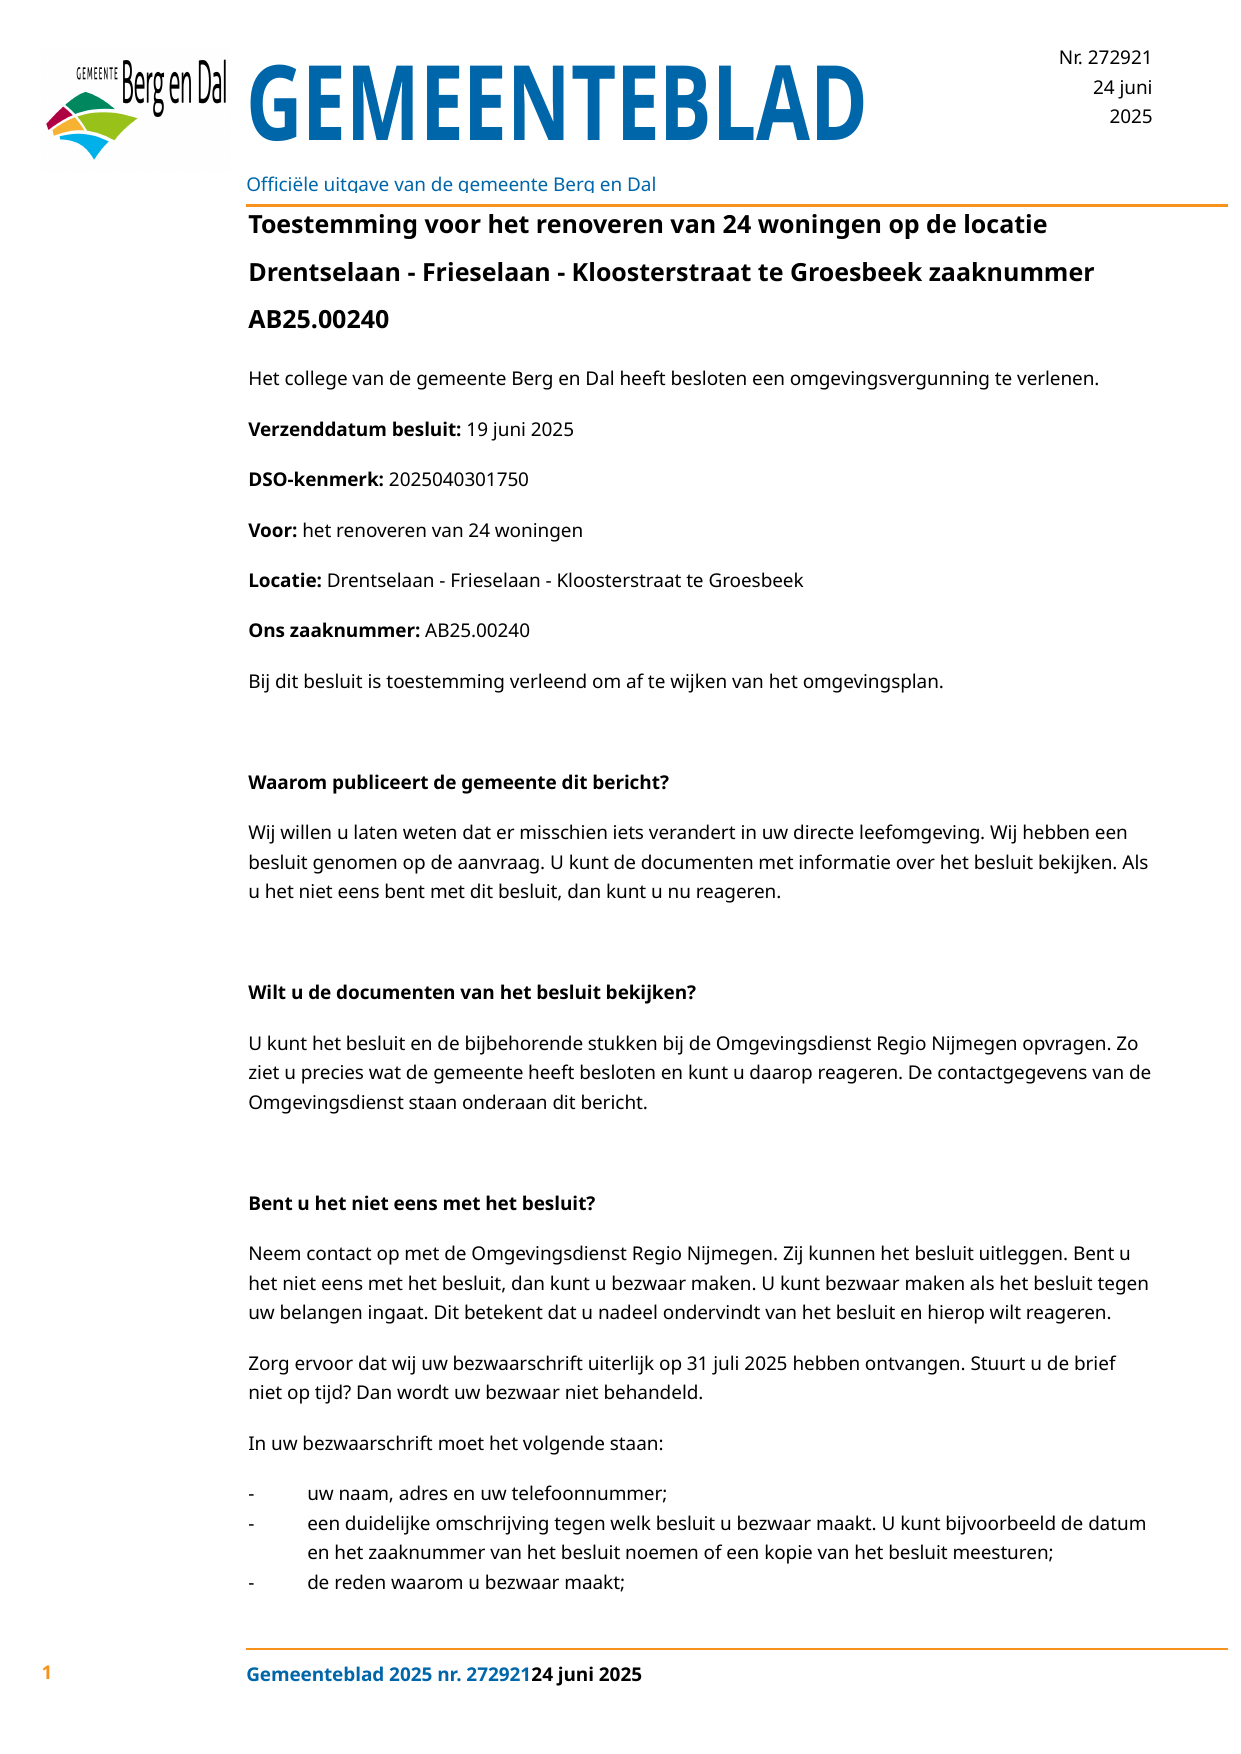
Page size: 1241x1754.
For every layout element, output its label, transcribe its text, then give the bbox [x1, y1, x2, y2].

text U kunt het besluit en de bijbehorende stukken bij de Omgevingsdienst Regio Nijmegen opvragen. Zo ziet u precies wat de gemeente heeft besloten en kunt u daarop reageren. De contactgegevens van de Omgevingsdienst staan onderaan dit bericht. [248, 1030, 1152, 1114]
text Waarom publiceert de gemeente dit bericht? [248, 769, 1152, 794]
list een duidelijke omschrijving tegen welk besluit u bezwaar maakt. U kunt bijvoorbeeld de datum en het zaaknummer van het besluit noemen of een kopie van het besluit meesturen; [248, 1510, 1152, 1565]
text Ons zaaknummer: AB25.00240 [248, 618, 1152, 643]
text Neem contact op met de Omgevingsdienst Regio Nijmegen. Zij kunnen het besluit uitleggen. Bent u het niet eens met het besluit, dan kunt u bezwaar maken. U kunt bezwaar maken als het besluit tegen uw belangen ingaat. Dit betekent dat u nadeel ondervindt van het besluit en hierop wilt reageren. [248, 1240, 1152, 1325]
text Wij willen u laten weten dat er misschien iets verandert in uw directe leefomgeving. Wij hebben een besluit genomen op de aanvraag. U kunt de documenten met informatie over het besluit bekijken. Als u het niet eens bent met dit besluit, dan kunt u nu reageren. [248, 819, 1152, 904]
text Wilt u de documenten van het besluit bekijken? [248, 979, 1152, 1005]
text Bent u het niet eens met het besluit? [248, 1190, 1152, 1215]
text Voor: het renoveren van 24 woningen [248, 517, 1152, 542]
text DSO-kenmerk: 2025040301750 [248, 466, 1152, 492]
text Verzenddatum besluit: 19 juni 2025 [248, 416, 1152, 442]
text Locatie: Drentselaan - Frieselaan - Kloosterstraat te Groesbeek [248, 567, 1152, 593]
list de reden waarom u bezwaar maakt; [248, 1569, 1152, 1594]
list uw naam, adres en uw telefoonnummer; [248, 1480, 1152, 1506]
picture [41, 47, 231, 172]
text In uw bezwaarschrift moet het volgende staan: [248, 1430, 1152, 1455]
text Bij dit besluit is toestemming verleend om af te wijken van het omgevingsplan. [248, 668, 1152, 694]
text Toestemming voor het renoveren van 24 woningen op de locatie Drentselaan - Frieselaan - Kloosterstraat te Groesbeek zaaknummer AB25.00240 [248, 207, 1152, 336]
text Het college van de gemeente Berg en Dal heeft besloten een omgevingsvergunning te verlenen. [248, 366, 1152, 391]
text Zorg ervoor dat wij uw bezwaarschrift uiterlijk op 31 juli 2025 hebben ontvangen. Stuurt u de brief niet op tijd? Dan wordt uw bezwaar niet behandeld. [248, 1350, 1152, 1405]
